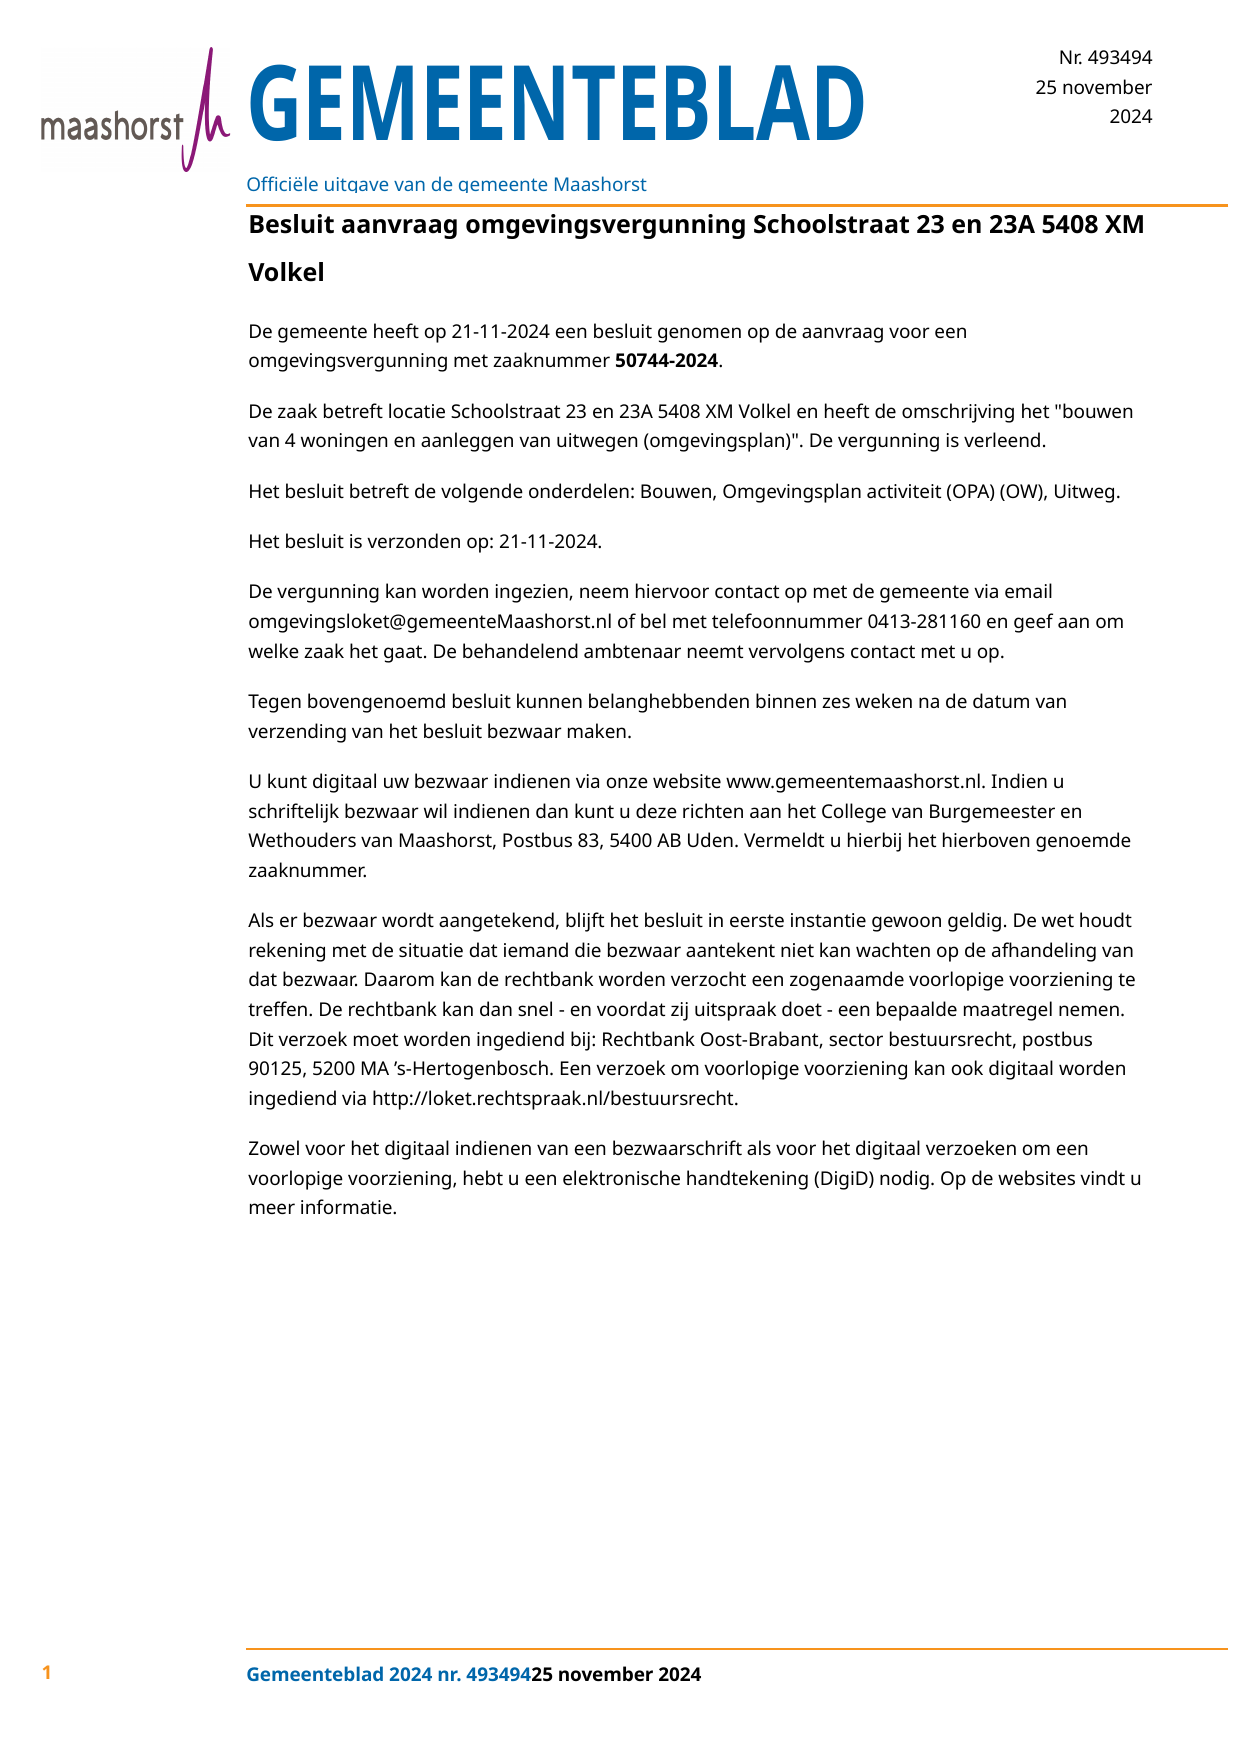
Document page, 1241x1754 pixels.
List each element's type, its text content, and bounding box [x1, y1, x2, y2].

text Als er bezwaar wordt aangetekend, blijft het besluit in eerste instantie gewoon geldig. De wet houdt rekening met de situatie dat iemand die bezwaar aantekent niet kan wachten op de afhandeling van dat bezwaar. Daarom kan de rechtbank worden verzocht een zogenaamde voorlopige voorziening te treffen. De rechtbank kan dan snel - en voordat zij uitspraak doet - een bepaalde maatregel nemen. Dit verzoek moet worden ingediend bij: Rechtbank Oost-Brabant, sector bestuursrecht, postbus 90125, 5200 MA ’s-Hertogenbosch. Een verzoek om voorlopige voorziening kan ook digitaal worden ingediend via http://loket.rechtspraak.nl/bestuursrecht. [248, 907, 1152, 1111]
text Het besluit is verzonden op: 21-11-2024. [248, 528, 1152, 554]
text U kunt digitaal uw bezwaar indienen via onze website www.gemeentemaashorst.nl. Indien u schriftelijk bezwaar wil indienen dan kunt u deze richten aan het College van Burgemeester en Wethouders van Maashorst, Postbus 83, 5400 AB Uden. Vermeldt u hierbij het hierboven genoemde zaaknummer. [248, 768, 1152, 883]
text Zowel voor het digitaal indienen van een bezwaarschrift als voor het digitaal verzoeken om een voorlopige voorziening, hebt u een elektronische handtekening (DigiD) nodig. Op de websites vindt u meer informatie. [248, 1135, 1152, 1220]
text Besluit aanvraag omgevingsvergunning Schoolstraat 23 en 23A 5408 XM Volkel [248, 207, 1152, 288]
text Het besluit betreft de volgende onderdelen: Bouwen, Omgevingsplan activiteit (OPA) (OW), Uitweg. [248, 478, 1152, 504]
text Tegen bovengenoemd besluit kunnen belanghebbenden binnen zes weken na de datum van verzending van het besluit bezwaar maken. [248, 688, 1152, 744]
text De zaak betreft locatie Schoolstraat 23 en 23A 5408 XM Volkel en heeft de omschrijving het "bouwen van 4 woningen en aanleggen van uitwegen (omgevingsplan)". De vergunning is verleend. [248, 398, 1152, 453]
picture [41, 47, 231, 172]
text De gemeente heeft op 21-11-2024 een besluit genomen op de aanvraag voor een omgevingsvergunning met zaaknummer 50744-2024. [248, 318, 1152, 373]
text De vergunning kan worden ingezien, neem hiervoor contact op met de gemeente via email omgevingsloket@gemeenteMaashorst.nl of bel met telefoonnummer 0413-281160 en geef aan om welke zaak het gaat. De behandelend ambtenaar neemt vervolgens contact met u op. [248, 579, 1152, 664]
